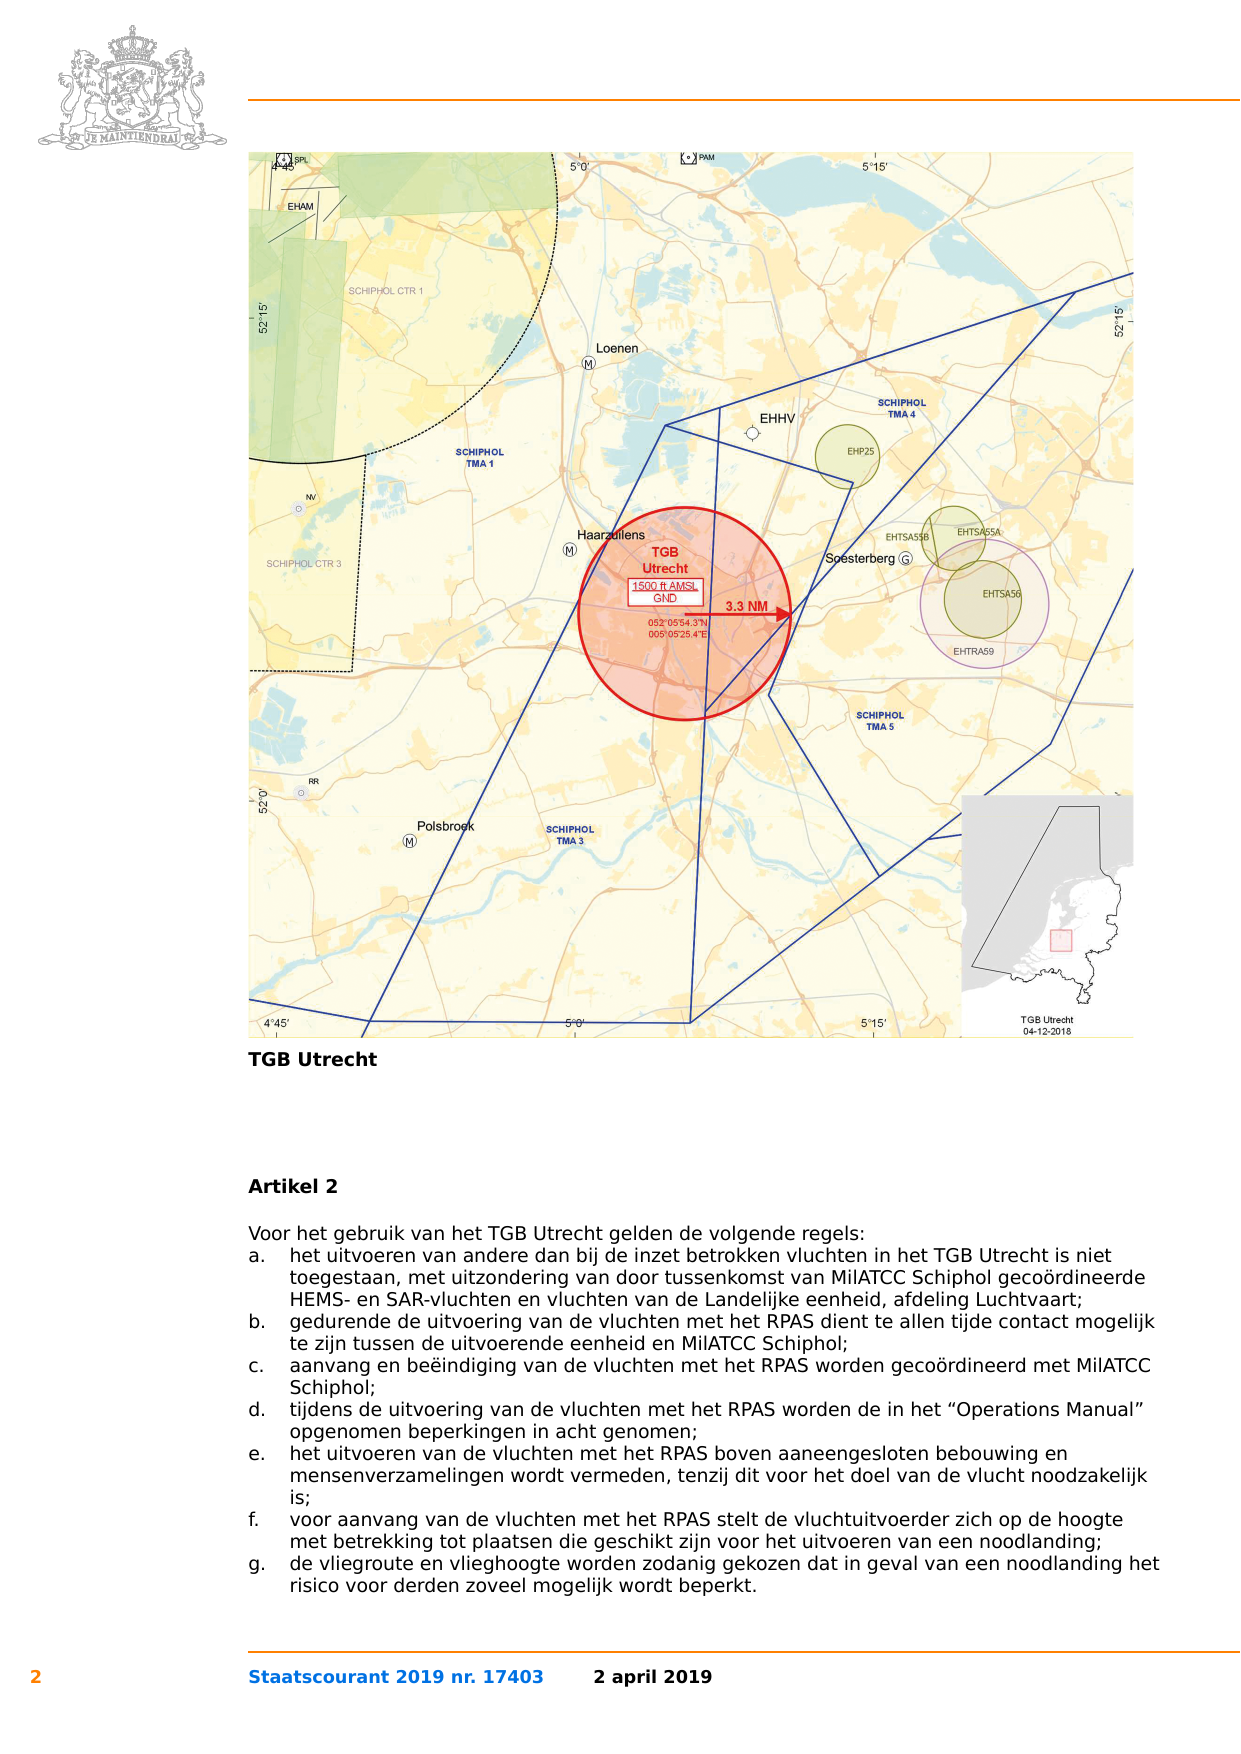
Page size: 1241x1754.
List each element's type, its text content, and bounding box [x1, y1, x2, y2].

picture [38, 25, 227, 150]
text a. het uitvoeren van andere dan bij de inzet betrokken vluchten in het TGB Utrecht is niet toegestaan, met uitzondering van door tussenkomst van MilATCC Schiphol gecoördineerde HEMS- en SAR-vluchten en vluchten van de Landelijke eenheid, afdeling Luchtvaart; [248, 1245, 1163, 1311]
text TGB Utrecht [248, 1049, 1134, 1071]
text Voor het gebruik van het TGB Utrecht gelden de volgende regels: [248, 1223, 1163, 1245]
picture [248, 151, 1134, 1038]
text d. tijdens de uitvoering van de vluchten met het RPAS worden de in het “Operations Manual” opgenomen beperkingen in acht genomen; [248, 1399, 1163, 1443]
text b. gedurende de uitvoering van de vluchten met het RPAS dient te allen tijde contact mogelijk te zijn tussen de uitvoerende eenheid en MilATCC Schiphol; [248, 1311, 1163, 1355]
text g. de vliegroute en vlieghoogte worden zodanig gekozen dat in geval van een noodlanding het risico voor derden zoveel mogelijk wordt beperkt. [248, 1553, 1163, 1597]
subtitle Artikel 2 [248, 1176, 1163, 1198]
text f. voor aanvang van de vluchten met het RPAS stelt de vluchtuitvoerder zich op de hoogte met betrekking tot plaatsen die geschikt zijn voor het uitvoeren van een noodlanding; [248, 1509, 1163, 1553]
text e. het uitvoeren van de vluchten met het RPAS boven aaneengesloten bebouwing en mensenverzamelingen wordt vermeden, tenzij dit voor het doel van de vlucht noodzakelijk is; [248, 1443, 1163, 1509]
text c. aanvang en beëindiging van de vluchten met het RPAS worden gecoördineerd met MilATCC Schiphol; [248, 1355, 1163, 1399]
